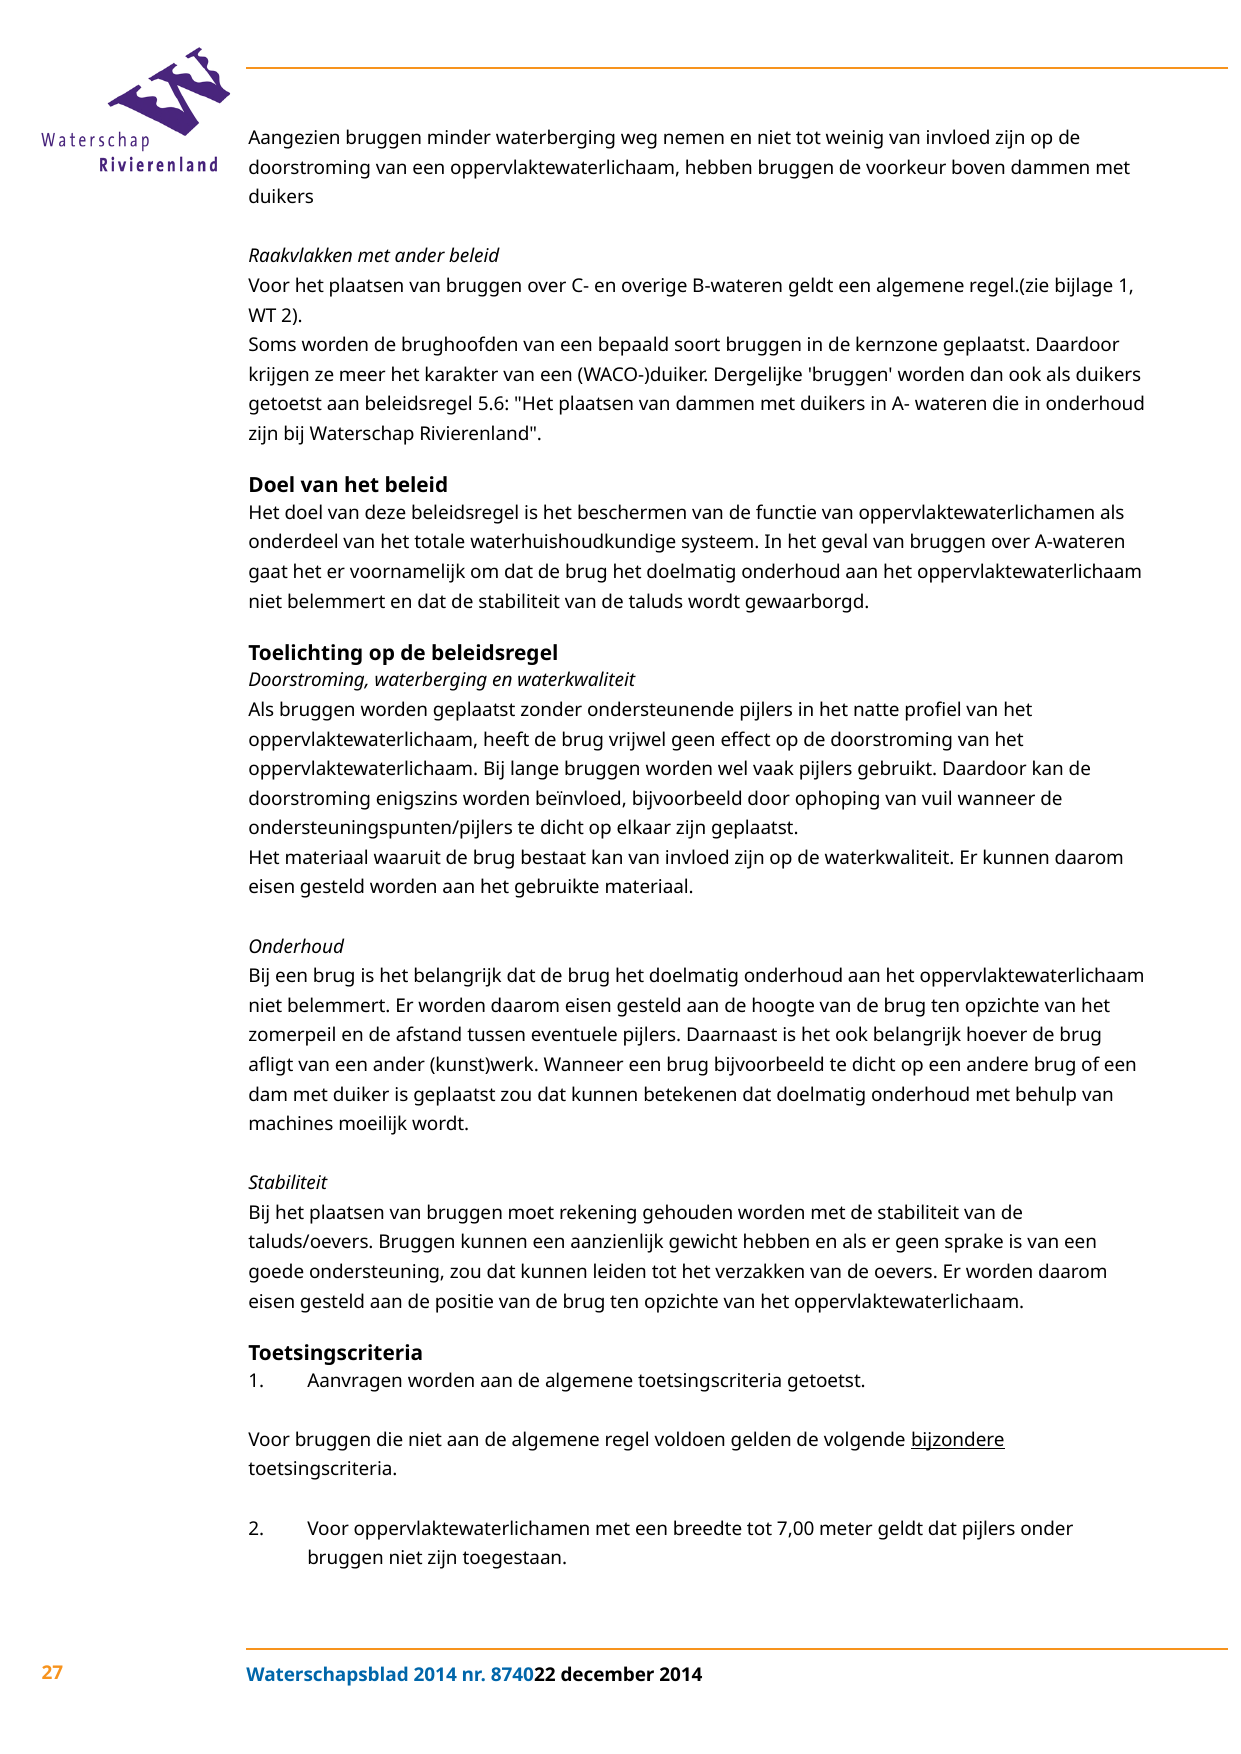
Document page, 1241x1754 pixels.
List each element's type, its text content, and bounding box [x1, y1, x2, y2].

list Aanvragen worden aan de algemene toetsingscriteria getoetst. [248, 1367, 1152, 1392]
text Doorstroming, waterberging en waterkwaliteit [248, 667, 1152, 692]
text Stabiliteit [248, 1169, 1152, 1195]
text Soms worden de brughoofden van een bepaald soort bruggen in de kernzone geplaatst. Daardoor krijgen ze meer het karakter van een (WACO-)duiker. Dergelijke 'bruggen' worden dan ook als duikers getoetst aan beleidsregel 5.6: "Het plaatsen van dammen met duikers in A- wateren die in onderhoud zijn bij Waterschap Rivierenland". [248, 331, 1152, 446]
text Onderhoud [248, 933, 1152, 959]
list Voor oppervlaktewaterlichamen met een breedte tot 7,00 meter geldt dat pijlers onder bruggen niet zijn toegestaan. [248, 1515, 1152, 1570]
text Aangezien bruggen minder waterberging weg nemen en niet tot weinig van invloed zijn op de doorstroming van een oppervlaktewaterlichaam, hebben bruggen de voorkeur boven dammen met duikers [248, 124, 1152, 209]
text Voor bruggen die niet aan de algemene regel voldoen gelden de volgende bijzondere toetsingscriteria. [248, 1426, 1152, 1481]
text Bij een brug is het belangrijk dat de brug het doelmatig onderhoud aan het oppervlaktewaterlichaam niet belemmert. Er worden daarom eisen gesteld aan de hoogte van de brug ten opzichte van het zomerpeil en de afstand tussen eventuele pijlers. Daarnaast is het ook belangrijk hoever de brug afligt van een ander (kunst)werk. Wanneer een brug bijvoorbeeld te dicht op een andere brug of een dam met duiker is geplaatst zou dat kunnen betekenen dat doelmatig onderhoud met behulp van machines moeilijk wordt. [248, 962, 1152, 1136]
text Raakvlakken met ander beleid [248, 243, 1152, 268]
text Het materiaal waaruit de brug bestaat kan van invloed zijn op de waterkwaliteit. Er kunnen daarom eisen gesteld worden aan het gebruikte materiaal. [248, 844, 1152, 899]
text Voor het plaatsen van bruggen over C- en overige B-wateren geldt een algemene regel.(zie bijlage 1, WT 2). [248, 272, 1152, 328]
text Het doel van deze beleidsregel is het beschermen van de functie van oppervlaktewaterlichamen als onderdeel van het totale waterhuishoudkundige systeem. In het geval van bruggen over A-wateren gaat het er voornamelijk om dat de brug het doelmatig onderhoud aan het oppervlaktewaterlichaam niet belemmert en dat de stabiliteit van de taluds wordt gewaarborgd. [248, 499, 1152, 613]
text Doel van het beleid [248, 471, 1152, 499]
text Als bruggen worden geplaatst zonder ondersteunende pijlers in het natte profiel van het oppervlaktewaterlichaam, heeft de brug vrijwel geen effect op de doorstroming van het oppervlaktewaterlichaam. Bij lange bruggen worden wel vaak pijlers gebruikt. Daardoor kan de doorstroming enigszins worden beïnvloed, bijvoorbeeld door ophoping van vuil wanneer de ondersteuningspunten/pijlers te dicht op elkaar zijn geplaatst. [248, 696, 1152, 840]
picture [41, 47, 231, 172]
text Toetsingscriteria [248, 1338, 1152, 1367]
text Bij het plaatsen van bruggen moet rekening gehouden worden met de stabiliteit van de taluds/oevers. Bruggen kunnen een aanzienlijk gewicht hebben en als er geen sprake is van een goede ondersteuning, zou dat kunnen leiden tot het verzakken van de oevers. Er worden daarom eisen gesteld aan de positie van de brug ten opzichte van het oppervlaktewaterlichaam. [248, 1199, 1152, 1314]
text Toelichting op de beleidsregel [248, 638, 1152, 667]
